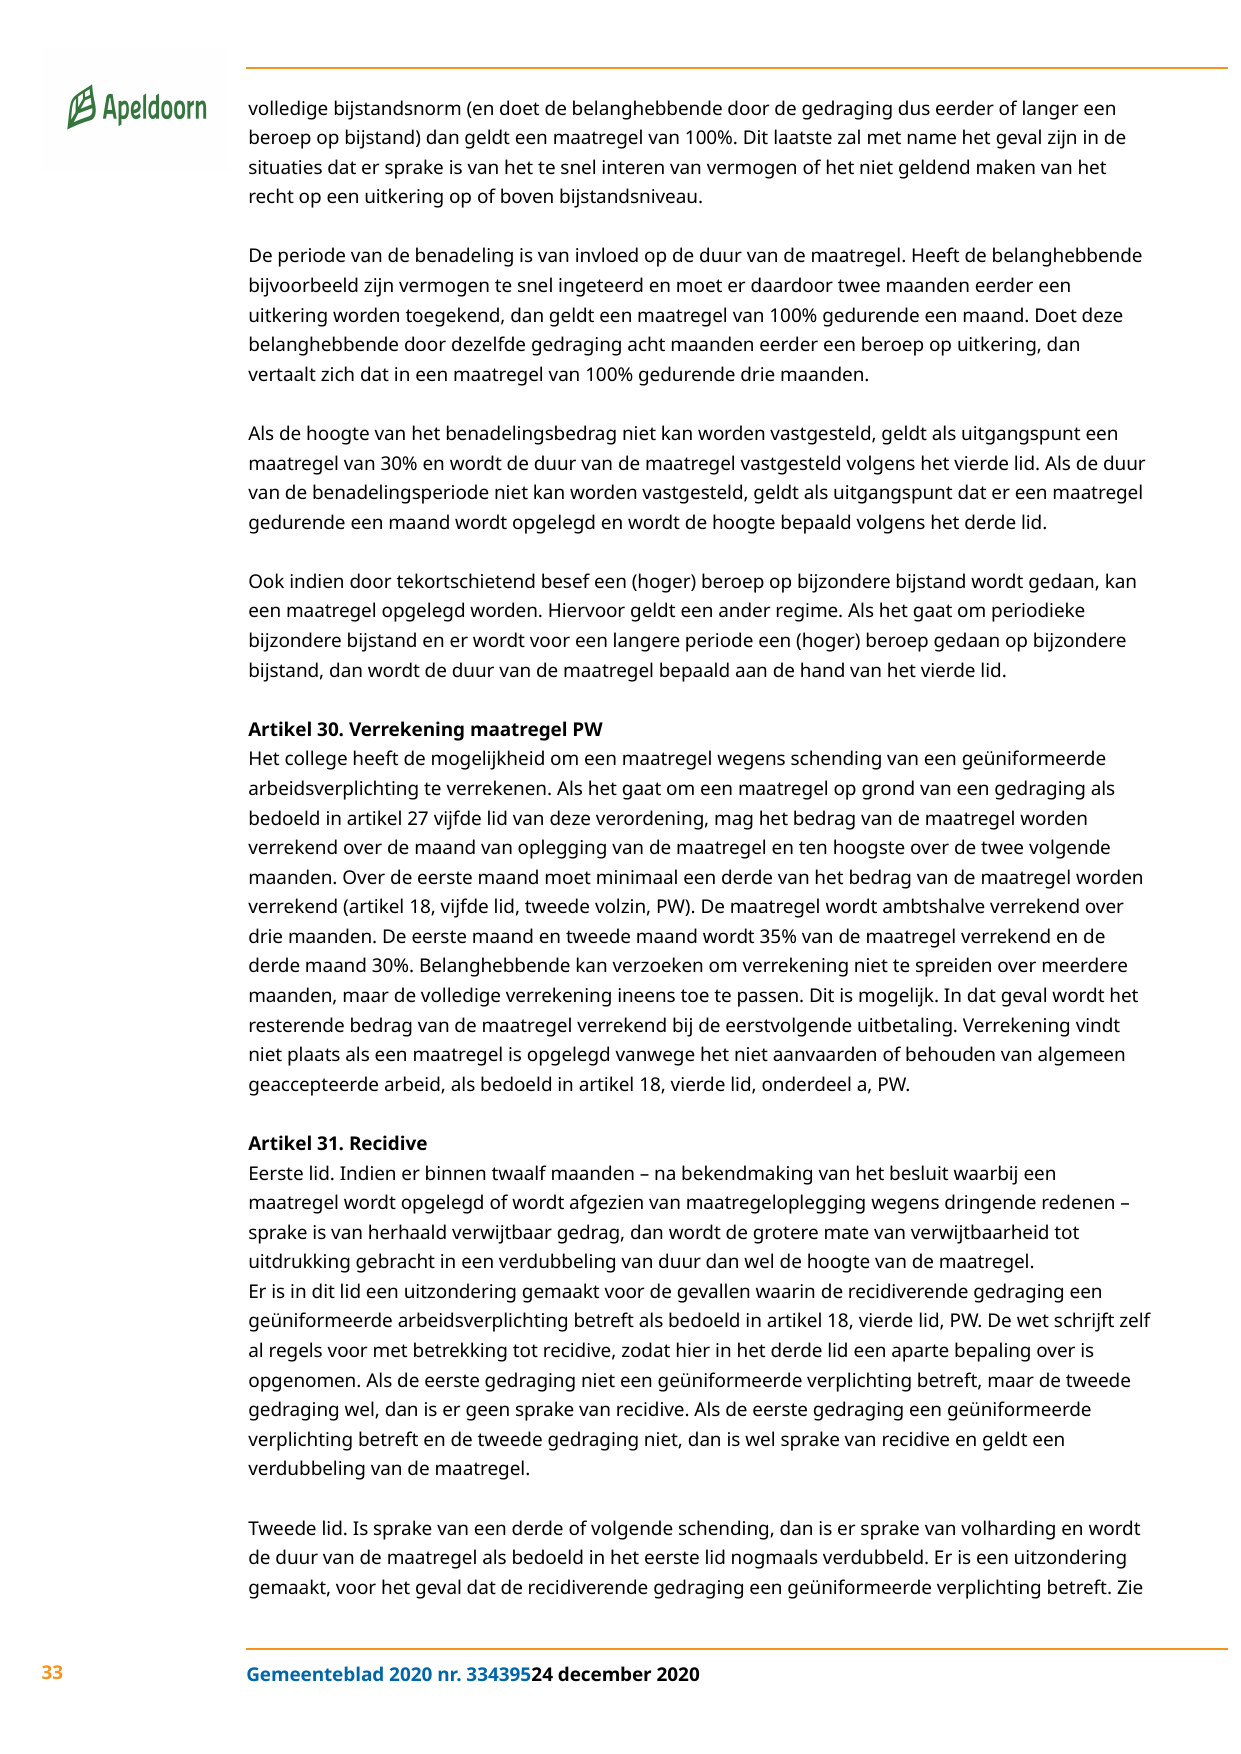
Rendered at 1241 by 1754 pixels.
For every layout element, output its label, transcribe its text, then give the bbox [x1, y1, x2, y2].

text Eerste lid. Indien er binnen twaalf maanden – na bekendmaking van het besluit waarbij een maatregel wordt opgelegd of wordt afgezien van maatregeloplegging wegens dringende redenen – sprake is van herhaald verwijtbaar gedrag, dan wordt de grotere mate van verwijtbaarheid tot uitdrukking gebracht in een verdubbeling van duur dan wel de hoogte van de maatregel. [248, 1160, 1152, 1274]
text Artikel 30. Verrekening maatregel PW [248, 716, 1152, 742]
text volledige bijstandsnorm (en doet de belanghebbende door de gedraging dus eerder of langer een beroep op bijstand) dan geldt een maatregel van 100%. Dit laatste zal met name het geval zijn in de situaties dat er sprake is van het te snel interen van vermogen of het niet geldend maken van het recht op een uitkering op of boven bijstandsniveau. [248, 95, 1152, 209]
text Er is in dit lid een uitzondering gemaakt voor de gevallen waarin de recidiverende gedraging een geüniformeerde arbeidsverplichting betreft als bedoeld in artikel 18, vierde lid, PW. De wet schrijft zelf al regels voor met betrekking tot recidive, zodat hier in het derde lid een aparte bepaling over is opgenomen. Als de eerste gedraging niet een geüniformeerde verplichting betreft, maar de tweede gedraging wel, dan is er geen sprake van recidive. Als de eerste gedraging een geüniformeerde verplichting betreft en de tweede gedraging niet, dan is wel sprake van recidive en geldt een verdubbeling van de maatregel. [248, 1278, 1152, 1481]
text Artikel 31. Recidive [248, 1130, 1152, 1156]
text De periode van de benadeling is van invloed op de duur van de maatregel. Heeft de belanghebbende bijvoorbeeld zijn vermogen te snel ingeteerd en moet er daardoor twee maanden eerder een uitkering worden toegekend, dan geldt een maatregel van 100% gedurende een maand. Doet deze belanghebbende door dezelfde gedraging acht maanden eerder een beroep op uitkering, dan vertaalt zich dat in een maatregel van 100% gedurende drie maanden. [248, 243, 1152, 387]
text Het college heeft de mogelijkheid om een maatregel wegens schending van een geüniformeerde arbeidsverplichting te verrekenen. Als het gaat om een maatregel op grond van een gedraging als bedoeld in artikel 27 vijfde lid van deze verordening, mag het bedrag van de maatregel worden verrekend over de maand van oplegging van de maatregel en ten hoogste over de twee volgende maanden. Over de eerste maand moet minimaal een derde van het bedrag van de maatregel worden verrekend (artikel 18, vijfde lid, tweede volzin, PW). De maatregel wordt ambtshalve verrekend over drie maanden. De eerste maand en tweede maand wordt 35% van de maatregel verrekend en de derde maand 30%. Belanghebbende kan verzoeken om verrekening niet te spreiden over meerdere maanden, maar de volledige verrekening ineens toe te passen. Dit is mogelijk. In dat geval wordt het resterende bedrag van de maatregel verrekend bij de eerstvolgende uitbetaling. Verrekening vindt niet plaats als een maatregel is opgelegd vanwege het niet aanvaarden of behouden van algemeen geaccepteerde arbeid, als bedoeld in artikel 18, vierde lid, onderdeel a, PW. [248, 746, 1152, 1097]
picture [41, 47, 231, 172]
text Ook indien door tekortschietend besef een (hoger) beroep op bijzondere bijstand wordt gedaan, kan een maatregel opgelegd worden. Hiervoor geldt een ander regime. Als het gaat om periodieke bijzondere bijstand en er wordt voor een langere periode een (hoger) beroep gedaan op bijzondere bijstand, dan wordt de duur van de maatregel bepaald aan de hand van het vierde lid. [248, 568, 1152, 683]
text Tweede lid. Is sprake van een derde of volgende schending, dan is er sprake van volharding en wordt de duur van de maatregel als bedoeld in het eerste lid nogmaals verdubbeld. Er is een uitzondering gemaakt, voor het geval dat de recidiverende gedraging een geüniformeerde verplichting betreft. Zie [248, 1515, 1152, 1600]
text Als de hoogte van het benadelingsbedrag niet kan worden vastgesteld, geldt als uitgangspunt een maatregel van 30% en wordt de duur van de maatregel vastgesteld volgens het vierde lid. Als de duur van de benadelingsperiode niet kan worden vastgesteld, geldt als uitgangspunt dat er een maatregel gedurende een maand wordt opgelegd en wordt de hoogte bepaald volgens het derde lid. [248, 420, 1152, 535]
